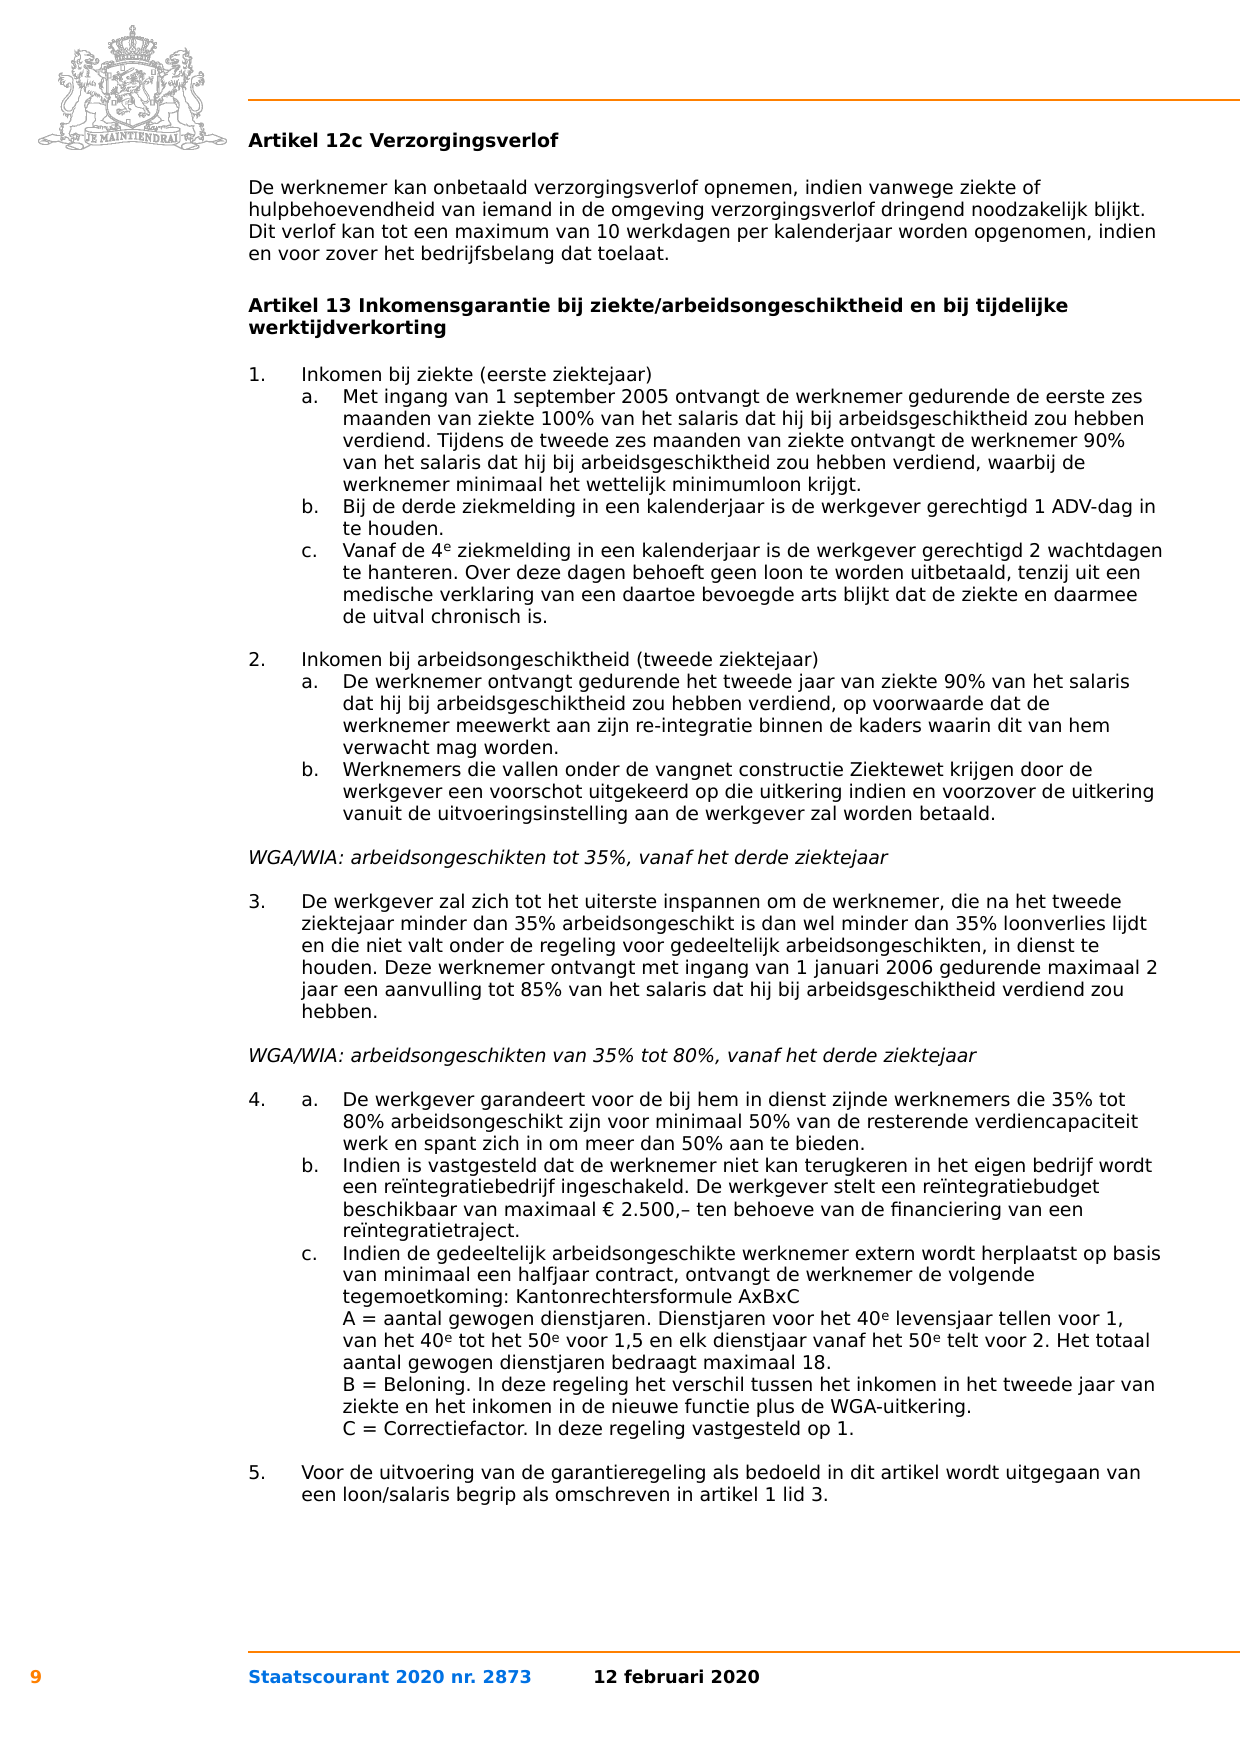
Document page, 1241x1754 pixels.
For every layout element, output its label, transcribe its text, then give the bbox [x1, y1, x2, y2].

text 1. Inkomen bij ziekte (eerste ziektejaar) [248, 364, 1163, 386]
text 4. a. De werkgever garandeert voor de bij hem in dienst zijnde werknemers die 35% tot 80% arbeidsongeschikt zijn voor minimaal 50% van de resterende verdiencapaciteit werk en spant zich in om meer dan 50% aan te bieden. [248, 1088, 1163, 1154]
text 5. Voor de uitvoering van de garantieregeling als bedoeld in dit artikel wordt uitgegaan van een loon/salaris begrip als omschreven in artikel 1 lid 3. [248, 1462, 1163, 1506]
text 2. Inkomen bij arbeidsongeschiktheid (tweede ziektejaar) [248, 649, 1163, 671]
picture [38, 25, 227, 150]
text b. Werknemers die vallen onder de vangnet constructie Ziektewet krijgen door de werkgever een voorschot uitgekeerd op die uitkering indien en voorzover de uitkering vanuit de uitvoeringsinstelling aan de werkgever zal worden betaald. [301, 759, 1163, 825]
text a. De werknemer ontvangt gedurende het tweede jaar van ziekte 90% van het salaris dat hij bij arbeidsgeschiktheid zou hebben verdiend, op voorwaarde dat de werknemer meewerkt aan zijn re-integratie binnen de kaders waarin dit van hem verwacht mag worden. [301, 671, 1163, 759]
subtitle WGA/WIA: arbeidsongeschikten van 35% tot 80%, vanaf het derde ziektejaar [248, 1045, 1163, 1067]
text c. Indien de gedeeltelijk arbeidsongeschikte werknemer extern wordt herplaatst op basis van minimaal een halfjaar contract, ontvangt de werknemer de volgende tegemoetkoming: Kantonrechtersformule AxBxC [301, 1242, 1163, 1308]
text C = Correctiefactor. In deze regeling vastgesteld op 1. [342, 1418, 1163, 1440]
text De werknemer kan onbetaald verzorgingsverlof opnemen, indien vanwege ziekte of hulpbehoevendheid van iemand in de omgeving verzorgingsverlof dringend noodzakelijk blijkt. Dit verlof kan tot een maximum van 10 werkdagen per kalenderjaar worden opgenomen, indien en voor zover het bedrijfsbelang dat toelaat. [248, 177, 1163, 265]
subtitle Artikel 13 Inkomensgarantie bij ziekte/arbeidsongeschiktheid en bij tijdelijke werktijdverkorting [248, 295, 1163, 339]
text b. Indien is vastgesteld dat de werknemer niet kan terugkeren in het eigen bedrijf wordt een reïntegratiebedrijf ingeschakeld. De werkgever stelt een reïntegratiebudget beschikbaar van maximaal € 2.500,– ten behoeve van de financiering van een reïntegratietraject. [301, 1154, 1163, 1242]
text B = Beloning. In deze regeling het verschil tussen het inkomen in het tweede jaar van ziekte en het inkomen in de nieuwe functie plus de WGA-uitkering. [342, 1374, 1163, 1418]
text 3. De werkgever zal zich tot het uiterste inspannen om de werknemer, die na het tweede ziektejaar minder dan 35% arbeidsongeschikt is dan wel minder dan 35% loonverlies lijdt en die niet valt onder de regeling voor gedeeltelijk arbeidsongeschikten, in dienst te houden. Deze werknemer ontvangt met ingang van 1 januari 2006 gedurende maximaal 2 jaar een aanvulling tot 85% van het salaris dat hij bij arbeidsgeschiktheid verdiend zou hebben. [248, 891, 1163, 1023]
text A = aantal gewogen dienstjaren. Dienstjaren voor het 40e levensjaar tellen voor 1, van het 40e tot het 50e voor 1,5 en elk dienstjaar vanaf het 50e telt voor 2. Het totaal aantal gewogen dienstjaren bedraagt maximaal 18. [342, 1308, 1163, 1374]
text a. Met ingang van 1 september 2005 ontvangt de werknemer gedurende de eerste zes maanden van ziekte 100% van het salaris dat hij bij arbeidsgeschiktheid zou hebben verdiend. Tijdens de tweede zes maanden van ziekte ontvangt de werknemer 90% van het salaris dat hij bij arbeidsgeschiktheid zou hebben verdiend, waarbij de werknemer minimaal het wettelijk minimumloon krijgt. [301, 386, 1163, 496]
subtitle WGA/WIA: arbeidsongeschikten tot 35%, vanaf het derde ziektejaar [248, 847, 1163, 869]
text c. Vanaf de 4e ziekmelding in een kalenderjaar is de werkgever gerechtigd 2 wachtdagen te hanteren. Over deze dagen behoeft geen loon te worden uitbetaald, tenzij uit een medische verklaring van een daartoe bevoegde arts blijkt dat de ziekte en daarmee de uitval chronisch is. [301, 539, 1163, 627]
text b. Bij de derde ziekmelding in een kalenderjaar is de werkgever gerechtigd 1 ADV-dag in te houden. [301, 496, 1163, 539]
subtitle Artikel 12c Verzorgingsverlof [248, 130, 1163, 152]
